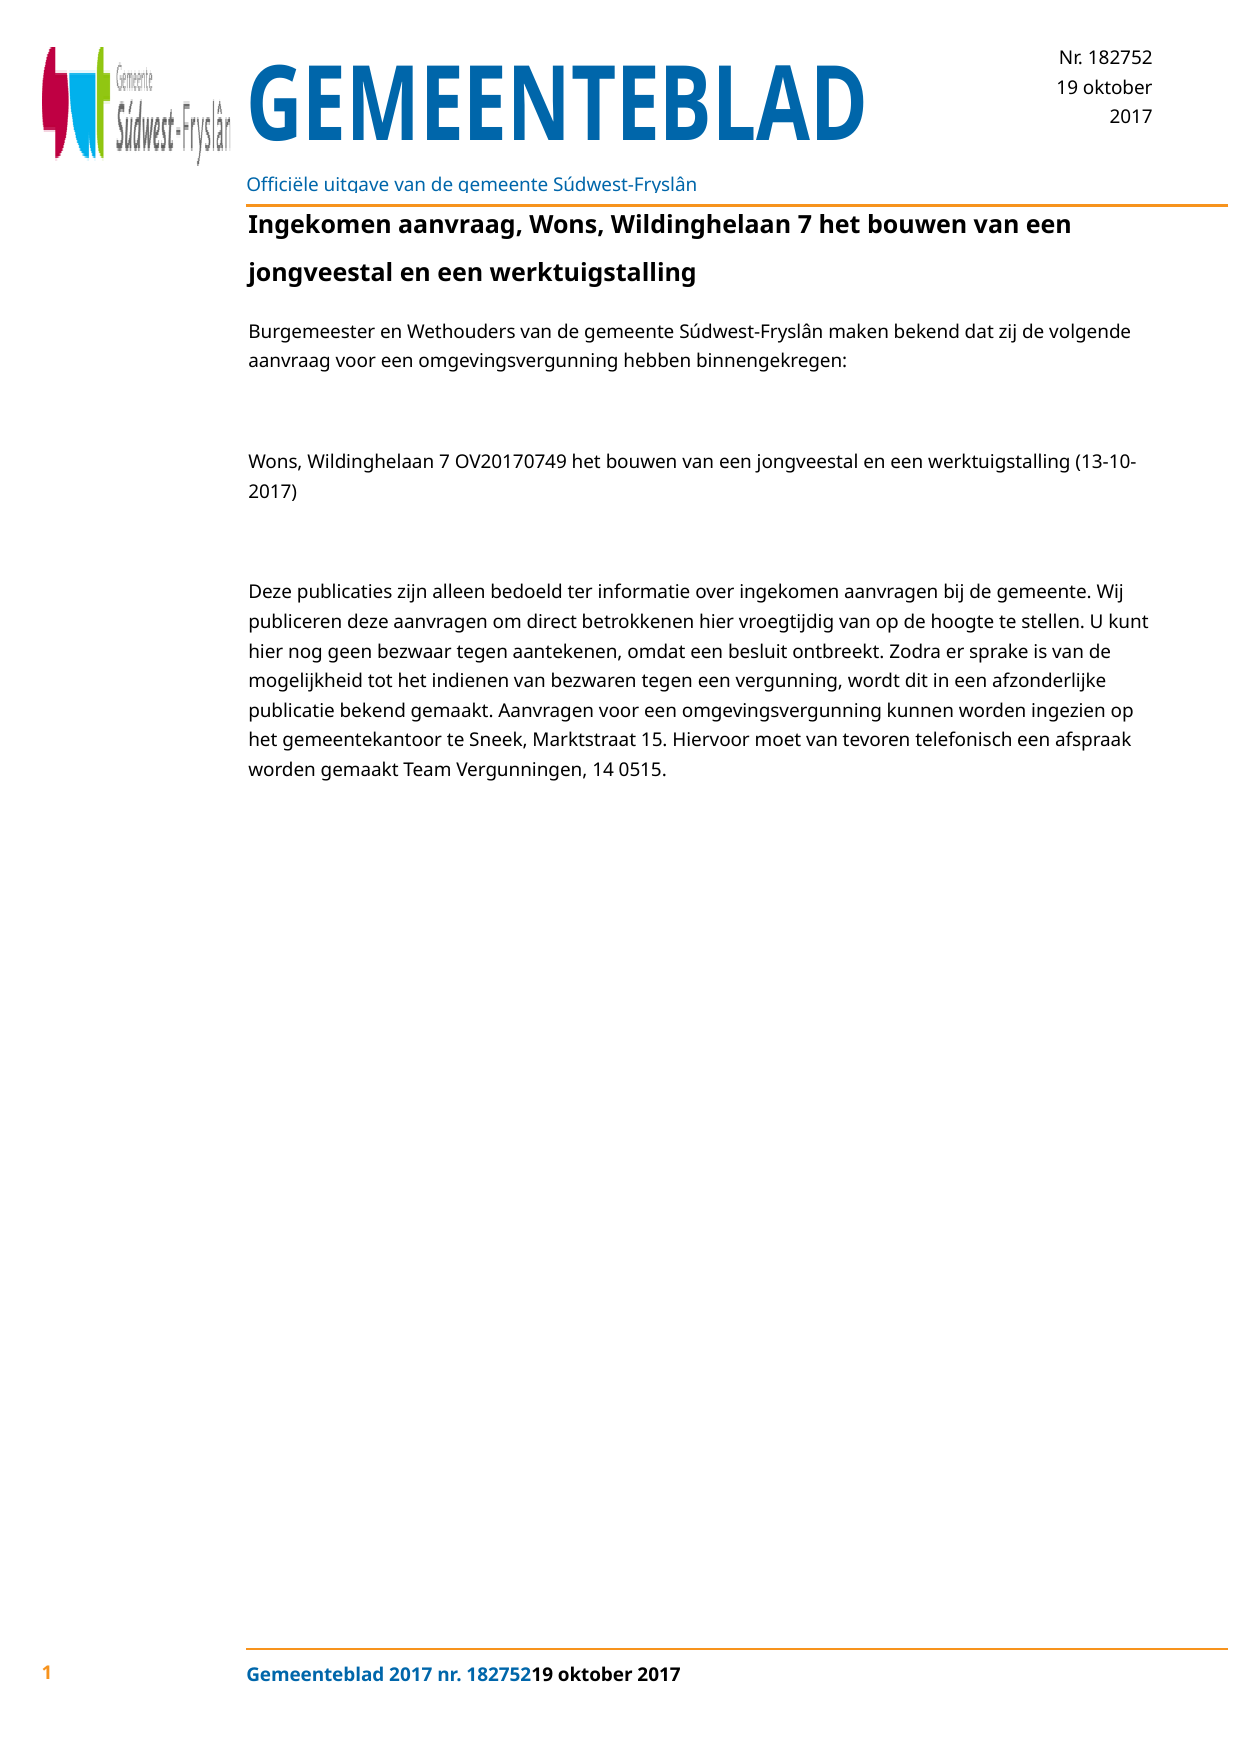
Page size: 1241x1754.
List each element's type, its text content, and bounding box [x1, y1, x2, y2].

text Burgemeester en Wethouders van de gemeente Súdwest-Fryslân maken bekend dat zij de volgende aanvraag voor een omgevingsvergunning hebben binnengekregen: [248, 318, 1152, 373]
picture [41, 47, 231, 172]
text Deze publicaties zijn alleen bedoeld ter informatie over ingekomen aanvragen bij de gemeente. Wij publiceren deze aanvragen om direct betrokkenen hier vroegtijdig van op de hoogte te stellen. U kunt hier nog geen bezwaar tegen aantekenen, omdat een besluit ontbreekt. Zodra er sprake is van de mogelijkheid tot het indienen van bezwaren tegen een vergunning, wordt dit in een afzonderlijke publicatie bekend gemaakt. Aanvragen voor een omgevingsvergunning kunnen worden ingezien op het gemeentekantoor te Sneek, Marktstraat 15. Hiervoor moet van tevoren telefonisch een afspraak worden gemaakt Team Vergunningen, 14 0515. [248, 579, 1152, 782]
text Wons, Wildinghelaan 7 OV20170749 het bouwen van een jongveestal en een werktuigstalling (13-10-2017) [248, 448, 1152, 504]
text Ingekomen aanvraag, Wons, Wildinghelaan 7 het bouwen van een jongveestal en een werktuigstalling [248, 207, 1152, 288]
